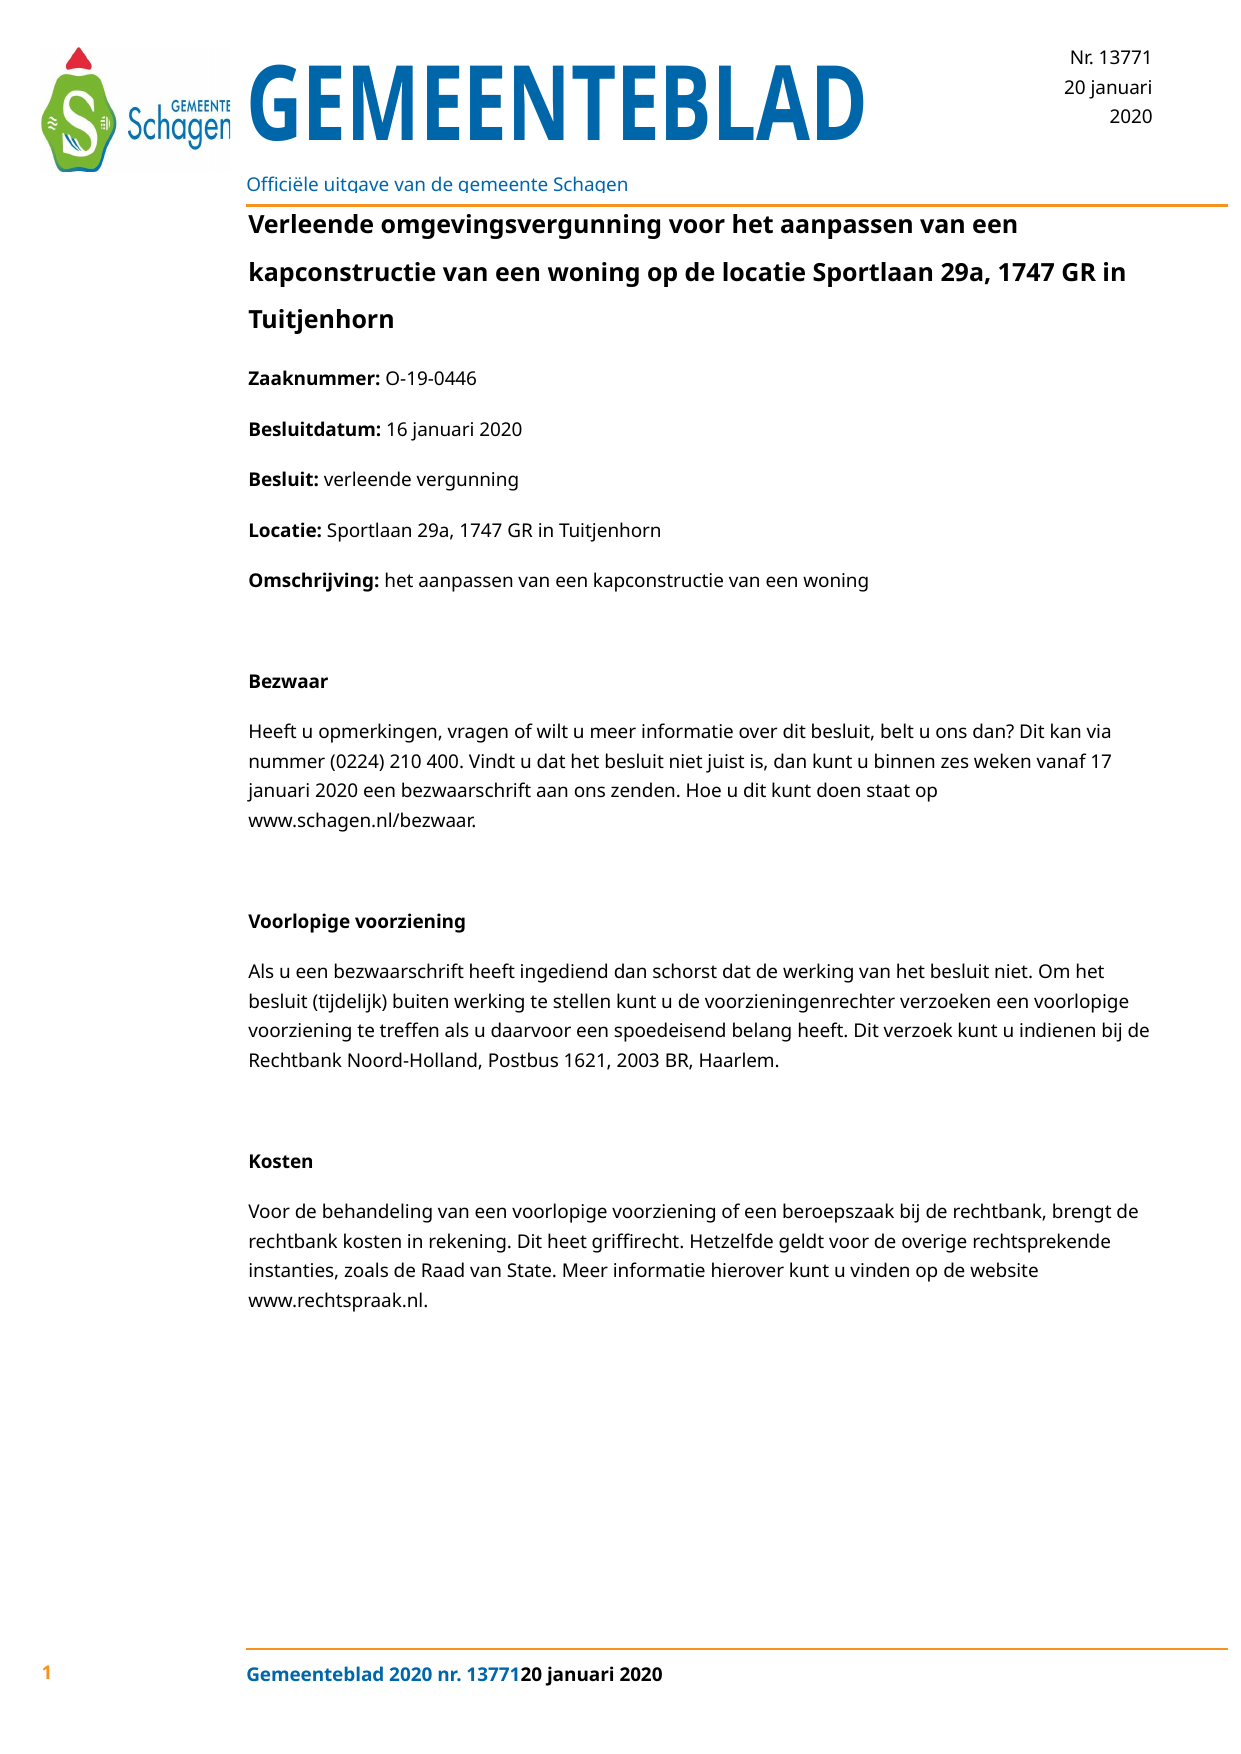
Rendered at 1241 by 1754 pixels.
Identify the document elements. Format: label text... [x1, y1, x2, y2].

text Locatie: Sportlaan 29a, 1747 GR in Tuitjenhorn [248, 517, 1152, 542]
text Bezwaar [248, 668, 1152, 694]
text Verleende omgevingsvergunning voor het aanpassen van een kapconstructie van een woning op de locatie Sportlaan 29a, 1747 GR in Tuitjenhorn [248, 207, 1152, 336]
text Omschrijving: het aanpassen van een kapconstructie van een woning [248, 567, 1152, 593]
text Zaaknummer: O-19-0446 [248, 366, 1152, 391]
text Kosten [248, 1148, 1152, 1174]
text Heeft u opmerkingen, vragen of wilt u meer informatie over dit besluit, belt u ons dan? Dit kan via nummer (0224) 210 400. Vindt u dat het besluit niet juist is, dan kunt u binnen zes weken vanaf 17 januari 2020 een bezwaarschrift aan ons zenden. Hoe u dit kunt doen staat op www.schagen.nl/bezwaar. [248, 718, 1152, 833]
text Als u een bezwaarschrift heeft ingediend dan schorst dat de werking van het besluit niet. Om het besluit (tijdelijk) buiten werking te stellen kunt u de voorzieningenrechter verzoeken een voorlopige voorziening te treffen als u daarvoor een spoedeisend belang heeft. Dit verzoek kunt u indienen bij de Rechtbank Noord-Holland, Postbus 1621, 2003 BR, Haarlem. [248, 958, 1152, 1073]
text Besluit: verleende vergunning [248, 466, 1152, 492]
text Voor de behandeling van een voorlopige voorziening of een beroepszaak bij de rechtbank, brengt de rechtbank kosten in rekening. Dit heet griffirecht. Hetzelfde geldt voor de overige rechtsprekende instanties, zoals de Raad van State. Meer informatie hierover kunt u vinden op de website www.rechtspraak.nl. [248, 1198, 1152, 1313]
picture [41, 47, 231, 172]
text Besluitdatum: 16 januari 2020 [248, 416, 1152, 442]
text Voorlopige voorziening [248, 908, 1152, 934]
